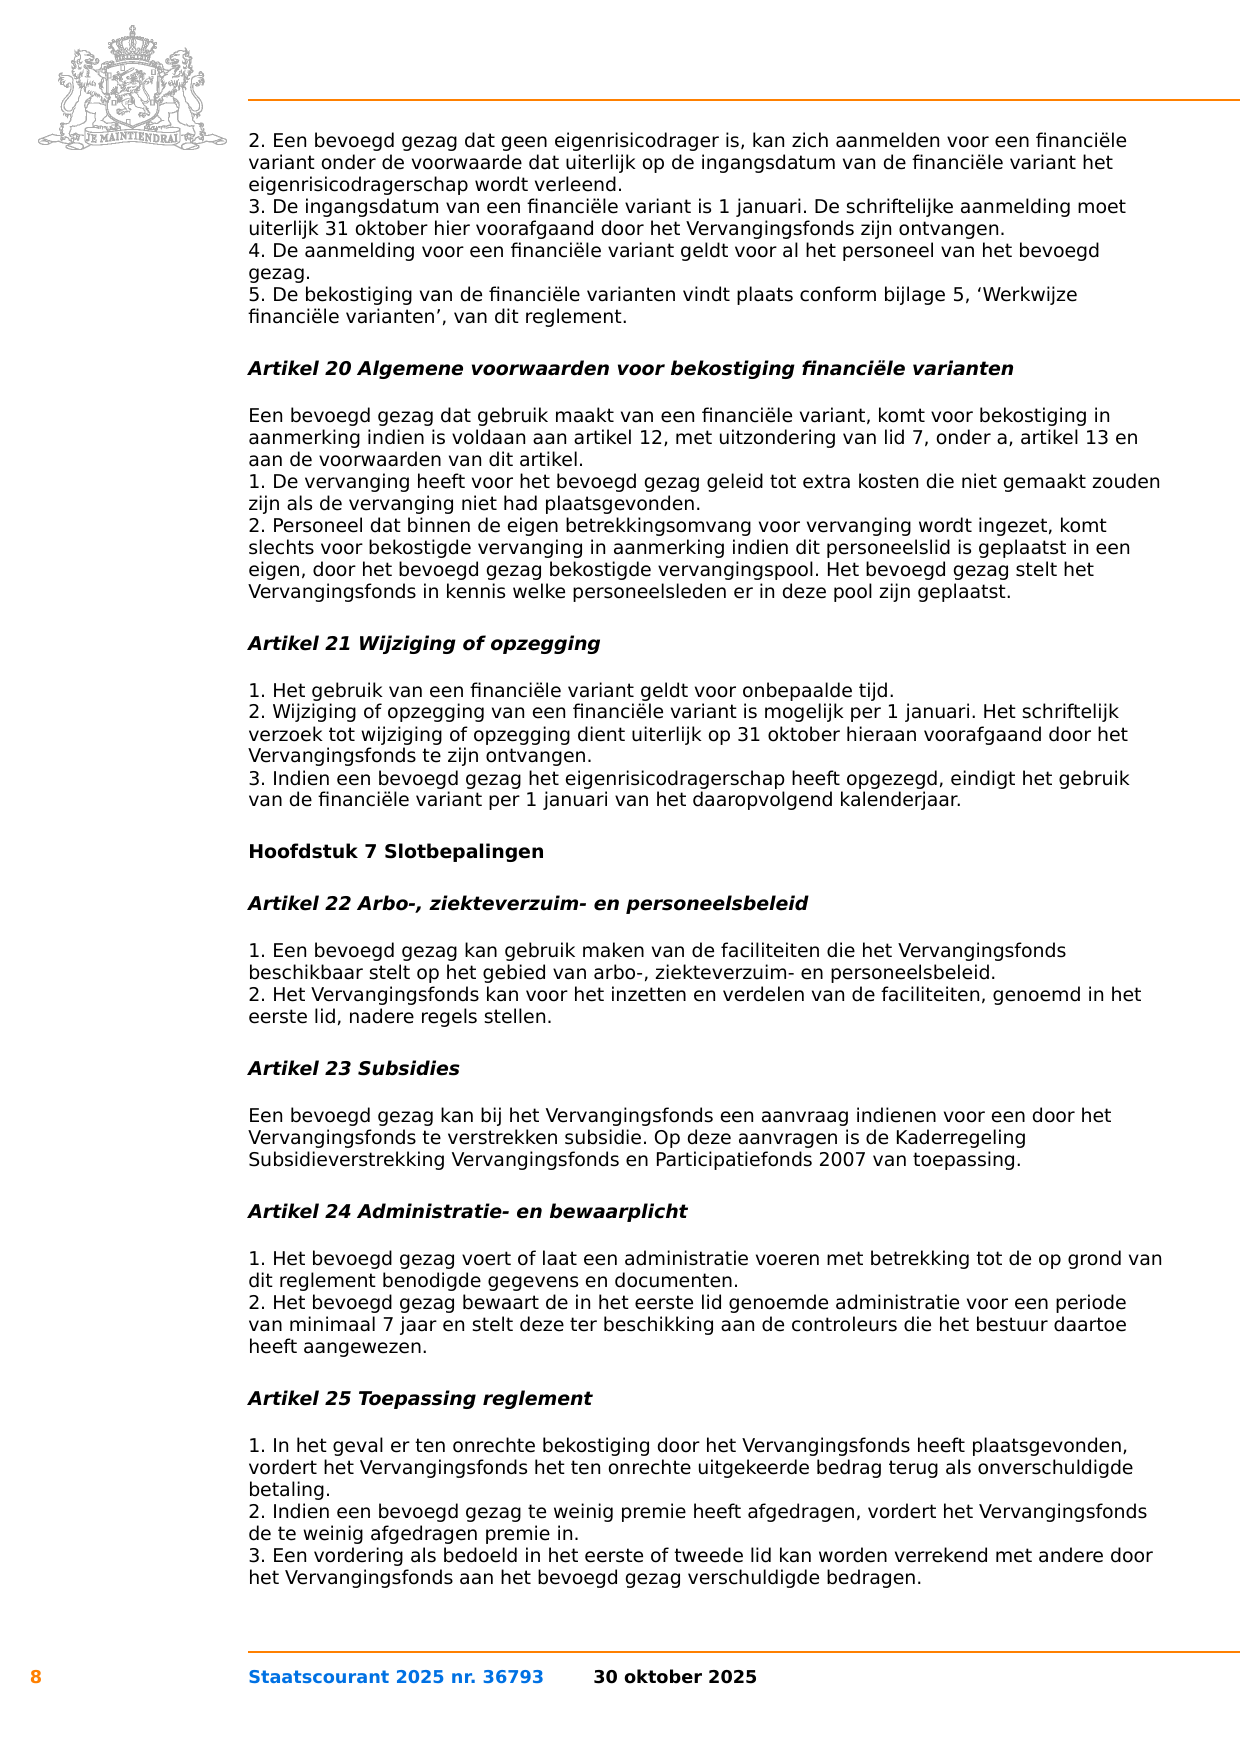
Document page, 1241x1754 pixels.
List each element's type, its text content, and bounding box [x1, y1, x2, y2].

subtitle Artikel 23 Subsidies [248, 1058, 1163, 1080]
text Een bevoegd gezag dat gebruik maakt van een financiële variant, komt voor bekostiging in aanmerking indien is voldaan aan artikel 12, met uitzondering van lid 7, onder a, artikel 13 en aan de voorwaarden van dit artikel. [248, 405, 1163, 471]
subtitle Artikel 22 Arbo-, ziekteverzuim- en personeelsbeleid [248, 893, 1163, 915]
subtitle Artikel 21 Wijziging of opzegging [248, 632, 1163, 654]
text 2. Wijziging of opzegging van een financiële variant is mogelijk per 1 januari. Het schriftelijk verzoek tot wijziging of opzegging dient uiterlijk op 31 oktober hieraan voorafgaand door het Vervangingsfonds te zijn ontvangen. [248, 701, 1163, 767]
text 2. Indien een bevoegd gezag te weinig premie heeft afgedragen, vordert het Vervangingsfonds de te weinig afgedragen premie in. [248, 1501, 1163, 1545]
subtitle Artikel 25 Toepassing reglement [248, 1388, 1163, 1410]
picture [38, 25, 227, 150]
subtitle Artikel 20 Algemene voorwaarden voor bekostiging financiële varianten [248, 358, 1163, 380]
text 4. De aanmelding voor een financiële variant geldt voor al het personeel van het bevoegd gezag. [248, 240, 1163, 284]
text 2. Het Vervangingsfonds kan voor het inzetten en verdelen van de faciliteiten, genoemd in het eerste lid, nadere regels stellen. [248, 984, 1163, 1028]
text 2. Personeel dat binnen de eigen betrekkingsomvang voor vervanging wordt ingezet, komt slechts voor bekostigde vervanging in aanmerking indien dit personeelslid is geplaatst in een eigen, door het bevoegd gezag bekostigde vervangingspool. Het bevoegd gezag stelt het Vervangingsfonds in kennis welke personeelsleden er in deze pool zijn geplaatst. [248, 514, 1163, 602]
text 1. In het geval er ten onrechte bekostiging door het Vervangingsfonds heeft plaatsgevonden, vordert het Vervangingsfonds het ten onrechte uitgekeerde bedrag terug als onverschuldigde betaling. [248, 1435, 1163, 1501]
text 1. Het bevoegd gezag voert of laat een administratie voeren met betrekking tot de op grond van dit reglement benodigde gegevens en documenten. [248, 1248, 1163, 1292]
text 3. Een vordering als bedoeld in het eerste of tweede lid kan worden verrekend met andere door het Vervangingsfonds aan het bevoegd gezag verschuldigde bedragen. [248, 1545, 1163, 1589]
text 3. Indien een bevoegd gezag het eigenrisicodragerschap heeft opgezegd, eindigt het gebruik van de financiële variant per 1 januari van het daaropvolgend kalenderjaar. [248, 767, 1163, 811]
subtitle Hoofdstuk 7 Slotbepalingen [248, 841, 1163, 863]
text 2. Een bevoegd gezag dat geen eigenrisicodrager is, kan zich aanmelden voor een financiële variant onder de voorwaarde dat uiterlijk op de ingangsdatum van de financiële variant het eigenrisicodragerschap wordt verleend. [248, 130, 1163, 196]
text Een bevoegd gezag kan bij het Vervangingsfonds een aanvraag indienen voor een door het Vervangingsfonds te verstrekken subsidie. Op deze aanvragen is de Kaderregeling Subsidieverstrekking Vervangingsfonds en Participatiefonds 2007 van toepassing. [248, 1105, 1163, 1171]
text 3. De ingangsdatum van een financiële variant is 1 januari. De schriftelijke aanmelding moet uiterlijk 31 oktober hier voorafgaand door het Vervangingsfonds zijn ontvangen. [248, 196, 1163, 240]
text 5. De bekostiging van de financiële varianten vindt plaats conform bijlage 5, ‘Werkwijze financiële varianten’, van dit reglement. [248, 284, 1163, 328]
subtitle Artikel 24 Administratie- en bewaarplicht [248, 1201, 1163, 1223]
text 1. Een bevoegd gezag kan gebruik maken van de faciliteiten die het Vervangingsfonds beschikbaar stelt op het gebied van arbo-, ziekteverzuim- en personeelsbeleid. [248, 940, 1163, 984]
text 2. Het bevoegd gezag bewaart de in het eerste lid genoemde administratie voor een periode van minimaal 7 jaar en stelt deze ter beschikking aan de controleurs die het bestuur daartoe heeft aangewezen. [248, 1292, 1163, 1358]
text 1. De vervanging heeft voor het bevoegd gezag geleid tot extra kosten die niet gemaakt zouden zijn als de vervanging niet had plaatsgevonden. [248, 471, 1163, 514]
text 1. Het gebruik van een financiële variant geldt voor onbepaalde tijd. [248, 679, 1163, 701]
